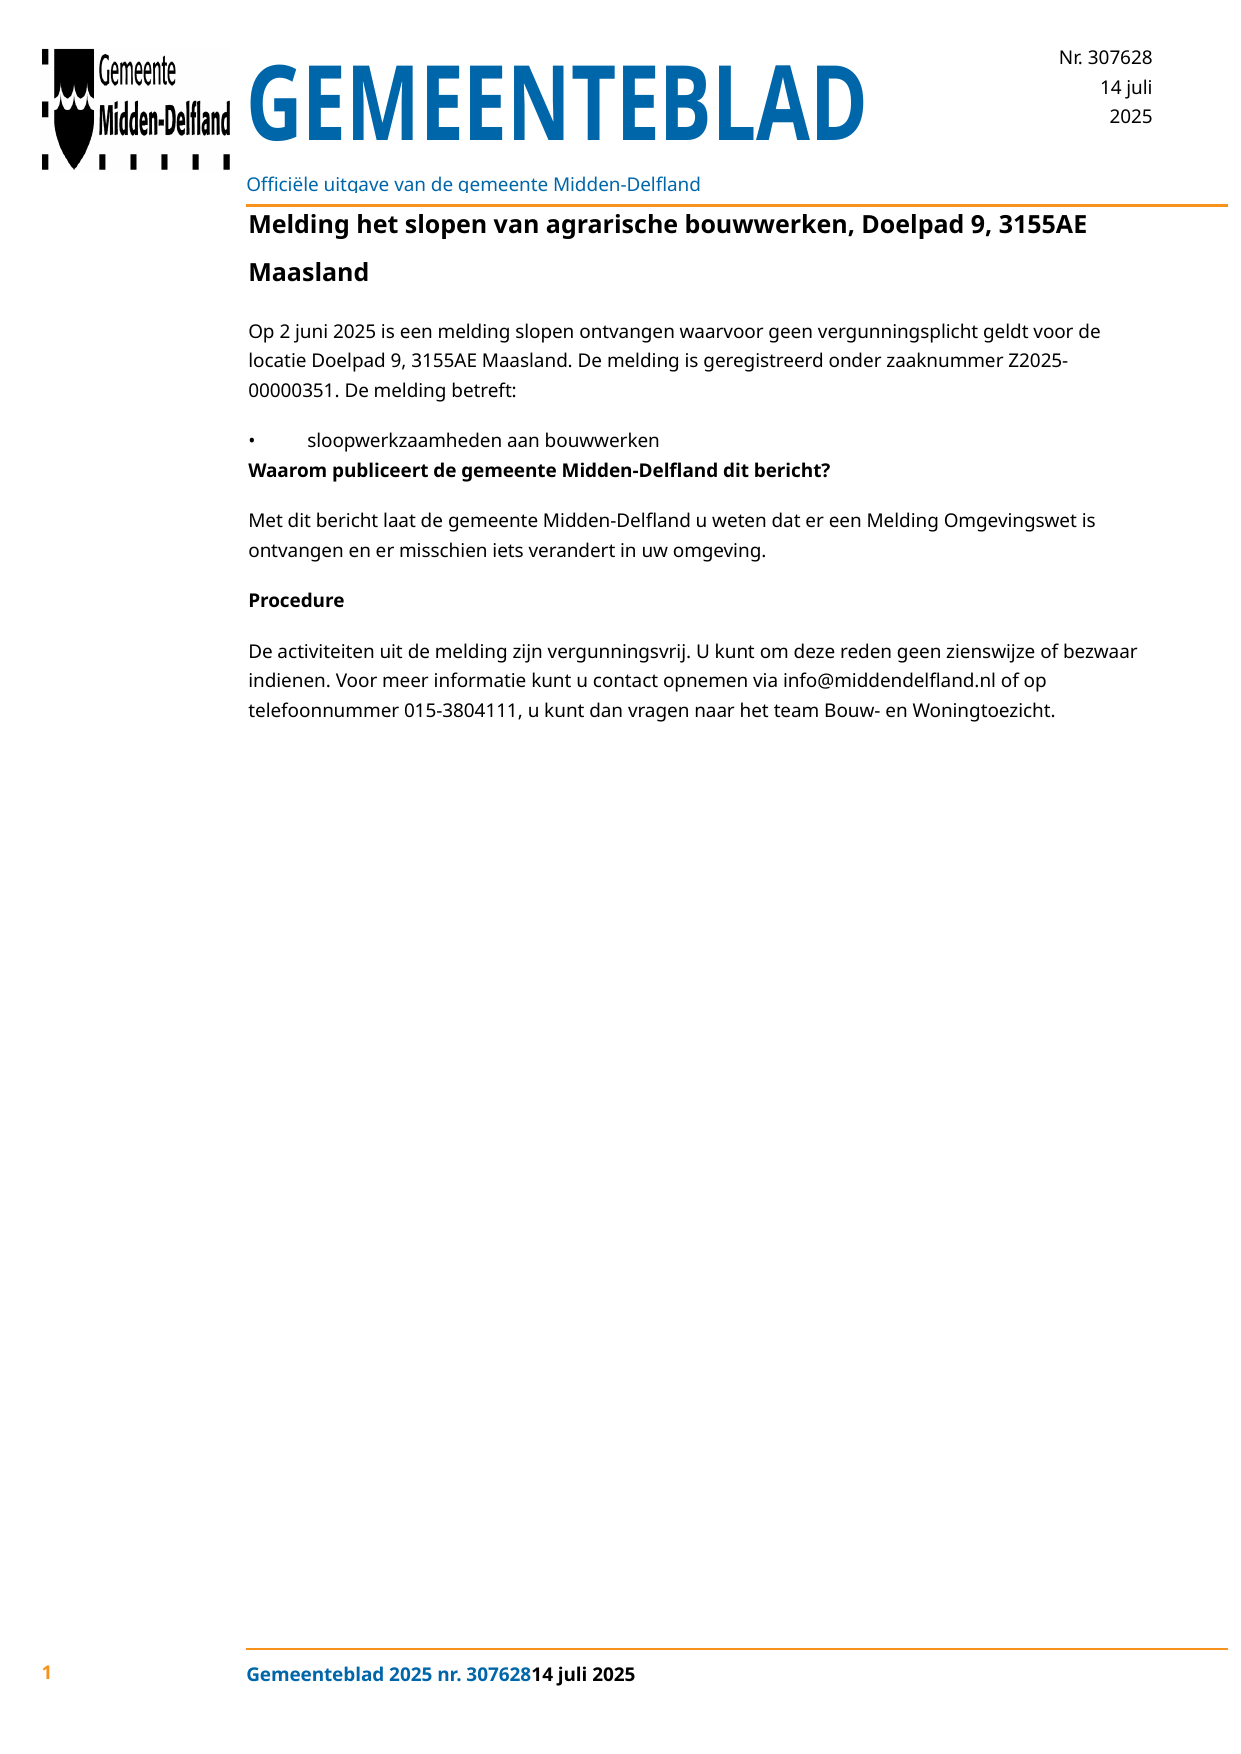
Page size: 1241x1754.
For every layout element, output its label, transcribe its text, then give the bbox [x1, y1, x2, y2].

text Procedure [248, 587, 1152, 613]
picture [41, 47, 231, 172]
text Met dit bericht laat de gemeente Midden-Delfland u weten dat er een Melding Omgevingswet is ontvangen en er misschien iets verandert in uw omgeving. [248, 507, 1152, 563]
text De activiteiten uit de melding zijn vergunningsvrij. U kunt om deze reden geen zienswijze of bezwaar indienen. Voor meer informatie kunt u contact opnemen via info@middendelfland.nl of op telefoonnummer 015-3804111, u kunt dan vragen naar het team Bouw- en Woningtoezicht. [248, 638, 1152, 723]
text Waarom publiceert de gemeente Midden-Delfland dit bericht? [248, 457, 1152, 483]
text Op 2 juni 2025 is een melding slopen ontvangen waarvoor geen vergunningsplicht geldt voor de locatie Doelpad 9, 3155AE Maasland. De melding is geregistreerd onder zaaknummer Z2025-00000351. De melding betreft: [248, 318, 1152, 403]
list sloopwerkzaamheden aan bouwwerken [248, 427, 1152, 453]
text Melding het slopen van agrarische bouwwerken, Doelpad 9, 3155AE Maasland [248, 207, 1152, 288]
